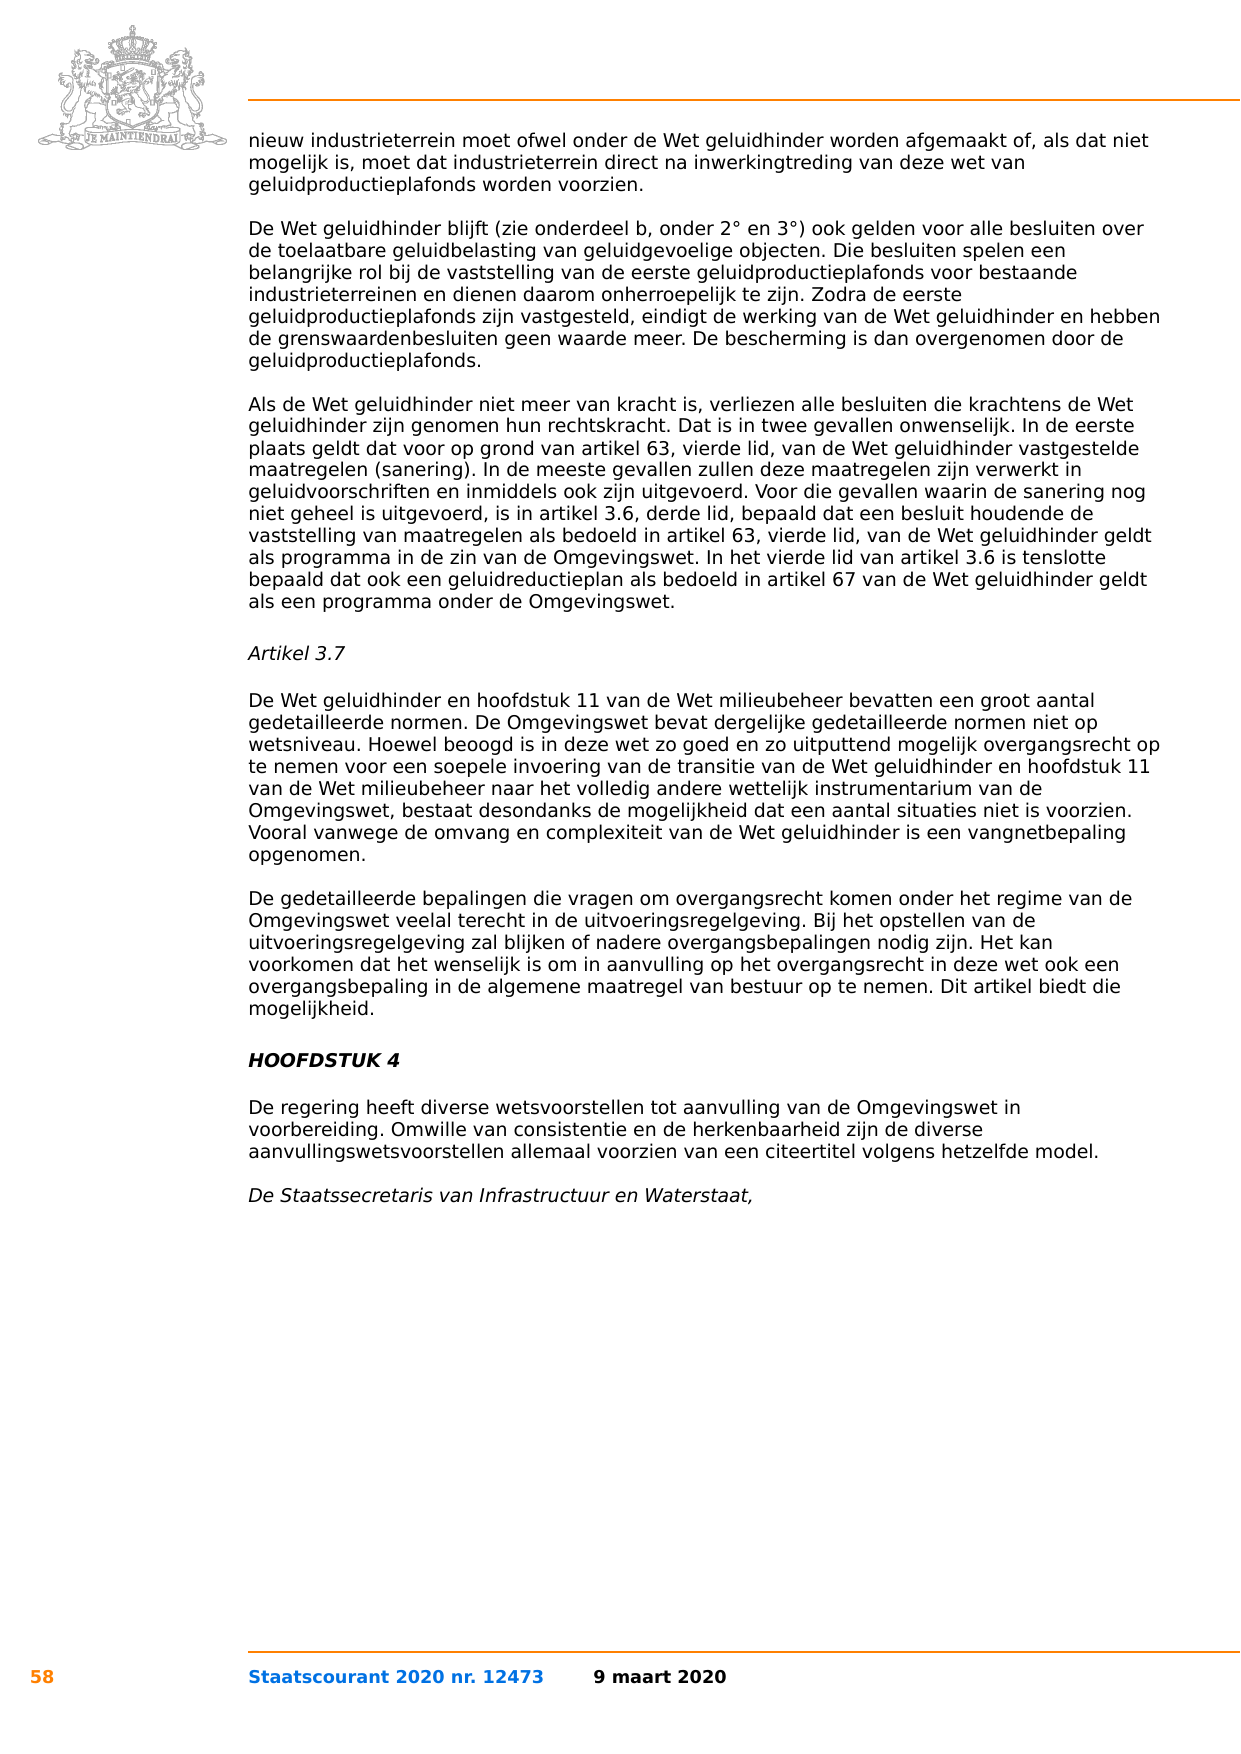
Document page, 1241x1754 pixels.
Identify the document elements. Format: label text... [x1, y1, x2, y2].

text De Staatssecretaris van Infrastructuur en Waterstaat, [248, 1184, 1163, 1207]
subtitle HOOFDSTUK 4 [248, 1050, 1163, 1072]
text nieuw industrieterrein moet ofwel onder de Wet geluidhinder worden afgemaakt of, als dat niet mogelijk is, moet dat industrieterrein direct na inwerkingtreding van deze wet van geluidproductieplafonds worden voorzien. [248, 130, 1163, 196]
text De Wet geluidhinder en hoofdstuk 11 van de Wet milieubeheer bevatten een groot aantal gedetailleerde normen. De Omgevingswet bevat dergelijke gedetailleerde normen niet op wetsniveau. Hoewel beoogd is in deze wet zo goed en zo uitputtend mogelijk overgangsrecht op te nemen voor een soepele invoering van de transitie van de Wet geluidhinder en hoofdstuk 11 van de Wet milieubeheer naar het volledig andere wettelijk instrumentarium van de Omgevingswet, bestaat desondanks de mogelijkheid dat een aantal situaties niet is voorzien. Vooral vanwege de omvang en complexiteit van de Wet geluidhinder is een vangnetbepaling opgenomen. [248, 690, 1163, 866]
subtitle Artikel 3.7 [248, 643, 1163, 665]
picture [38, 25, 227, 150]
text De gedetailleerde bepalingen die vragen om overgangsrecht komen onder het regime van de Omgevingswet veelal terecht in de uitvoeringsregelgeving. Bij het opstellen van de uitvoeringsregelgeving zal blijken of nadere overgangsbepalingen nodig zijn. Het kan voorkomen dat het wenselijk is om in aanvulling op het overgangsrecht in deze wet ook een overgangsbepaling in de algemene maatregel van bestuur op te nemen. Dit artikel biedt die mogelijkheid. [248, 888, 1163, 1020]
text De Wet geluidhinder blijft (zie onderdeel b, onder 2° en 3°) ook gelden voor alle besluiten over de toelaatbare geluidbelasting van geluidgevoelige objecten. Die besluiten spelen een belangrijke rol bij de vaststelling van de eerste geluidproductieplafonds voor bestaande industrieterreinen en dienen daarom onherroepelijk te zijn. Zodra de eerste geluidproductieplafonds zijn vastgesteld, eindigt de werking van de Wet geluidhinder en hebben de grenswaardenbesluiten geen waarde meer. De bescherming is dan overgenomen door de geluidproductieplafonds. [248, 218, 1163, 372]
text De regering heeft diverse wetsvoorstellen tot aanvulling van de Omgevingswet in voorbereiding. Omwille van consistentie en de herkenbaarheid zijn de diverse aanvullingswetsvoorstellen allemaal voorzien van een citeertitel volgens hetzelfde model. [248, 1097, 1163, 1163]
text Als de Wet geluidhinder niet meer van kracht is, verliezen alle besluiten die krachtens de Wet geluidhinder zijn genomen hun rechtskracht. Dat is in twee gevallen onwenselijk. In de eerste plaats geldt dat voor op grond van artikel 63, vierde lid, van de Wet geluidhinder vastgestelde maatregelen (sanering). In de meeste gevallen zullen deze maatregelen zijn verwerkt in geluidvoorschriften en inmiddels ook zijn uitgevoerd. Voor die gevallen waarin de sanering nog niet geheel is uitgevoerd, is in artikel 3.6, derde lid, bepaald dat een besluit houdende de vaststelling van maatregelen als bedoeld in artikel 63, vierde lid, van de Wet geluidhinder geldt als programma in de zin van de Omgevingswet. In het vierde lid van artikel 3.6 is tenslotte bepaald dat ook een geluidreductieplan als bedoeld in artikel 67 van de Wet geluidhinder geldt als een programma onder de Omgevingswet. [248, 393, 1163, 613]
